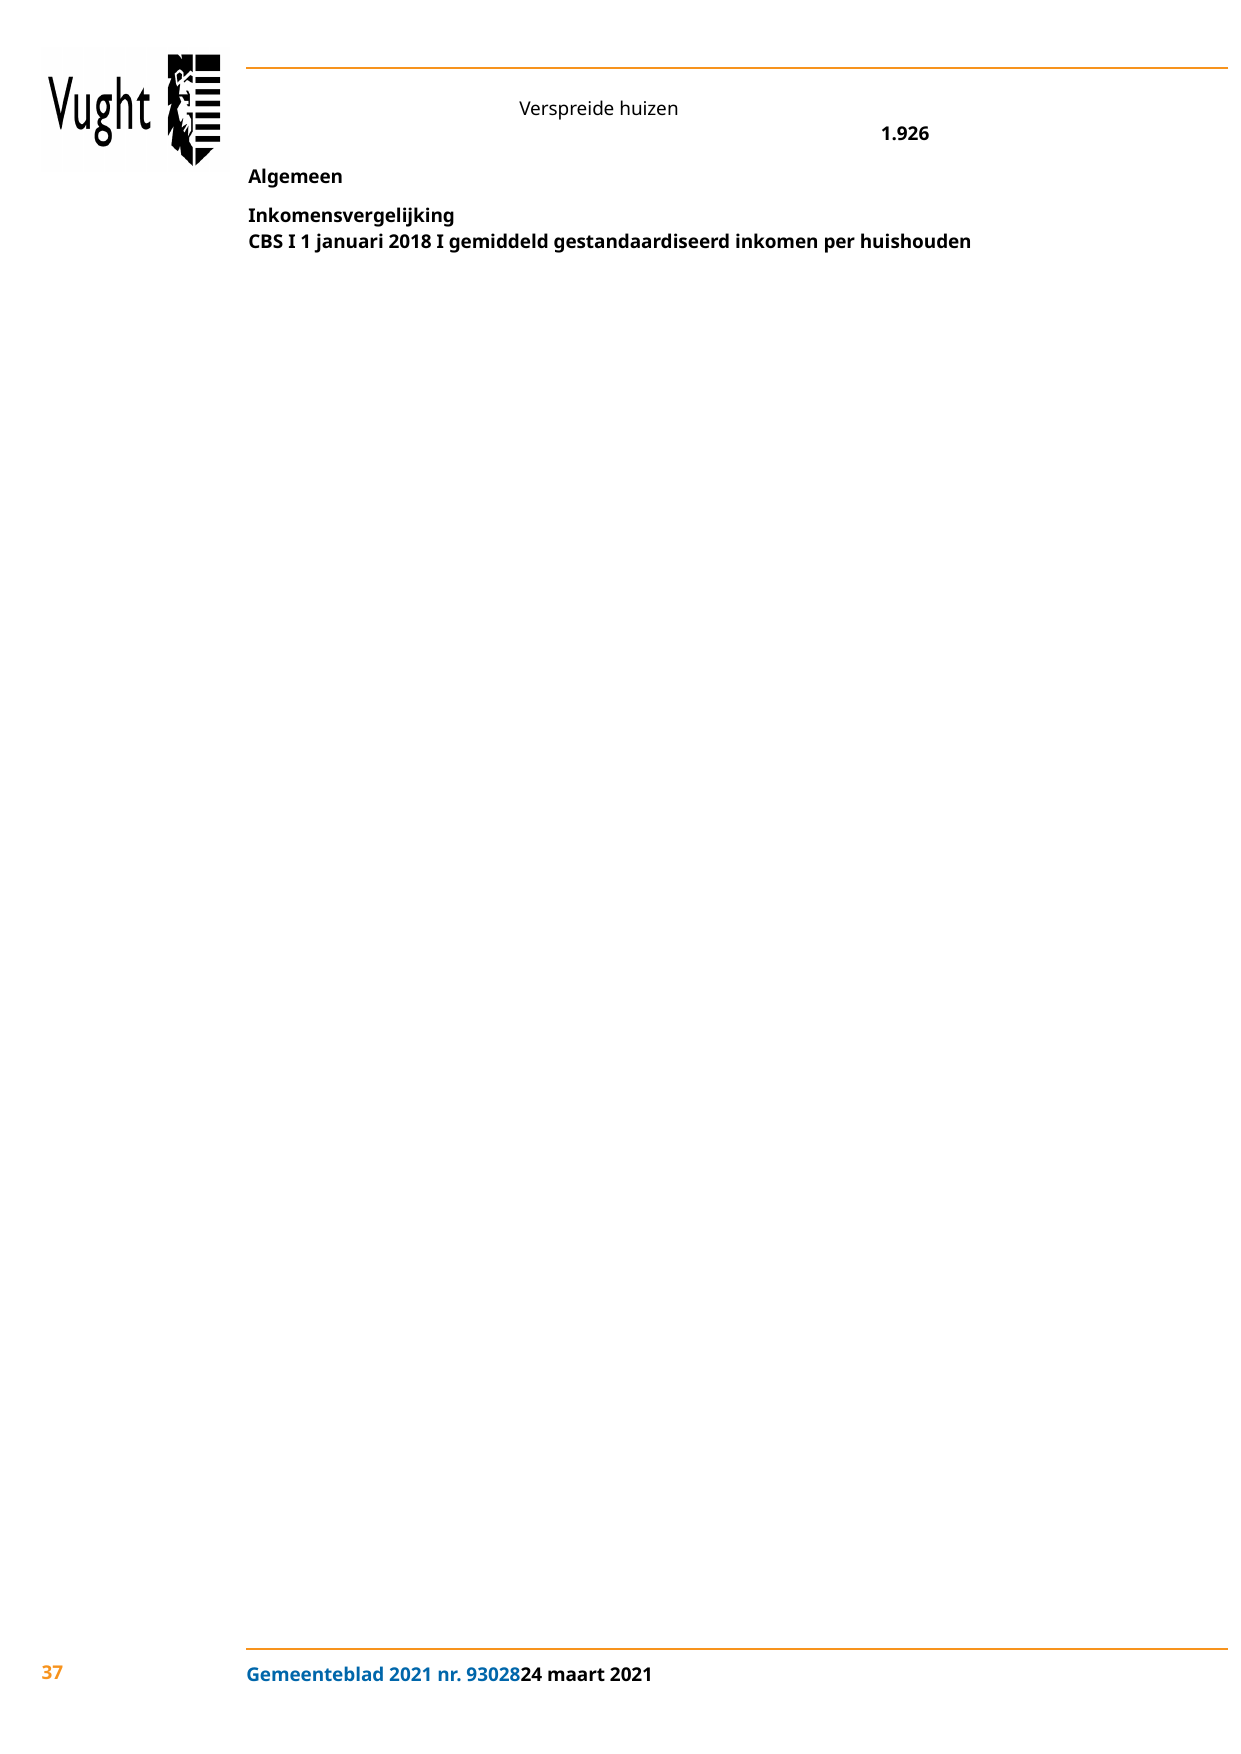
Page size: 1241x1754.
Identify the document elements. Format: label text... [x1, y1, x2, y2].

text Inkomensvergelijking [248, 202, 1152, 228]
table_cell 1.926 [881, 121, 1152, 146]
text CBS I 1 januari 2018 I gemiddeld gestandaardiseerd inkomen per huishouden [248, 228, 1152, 254]
table_cell [248, 95, 519, 121]
table_cell Verspreide huizen [519, 95, 881, 121]
table_cell [248, 121, 881, 146]
table_cell [881, 95, 1152, 121]
text Algemeen [248, 163, 1152, 189]
picture [41, 47, 231, 172]
